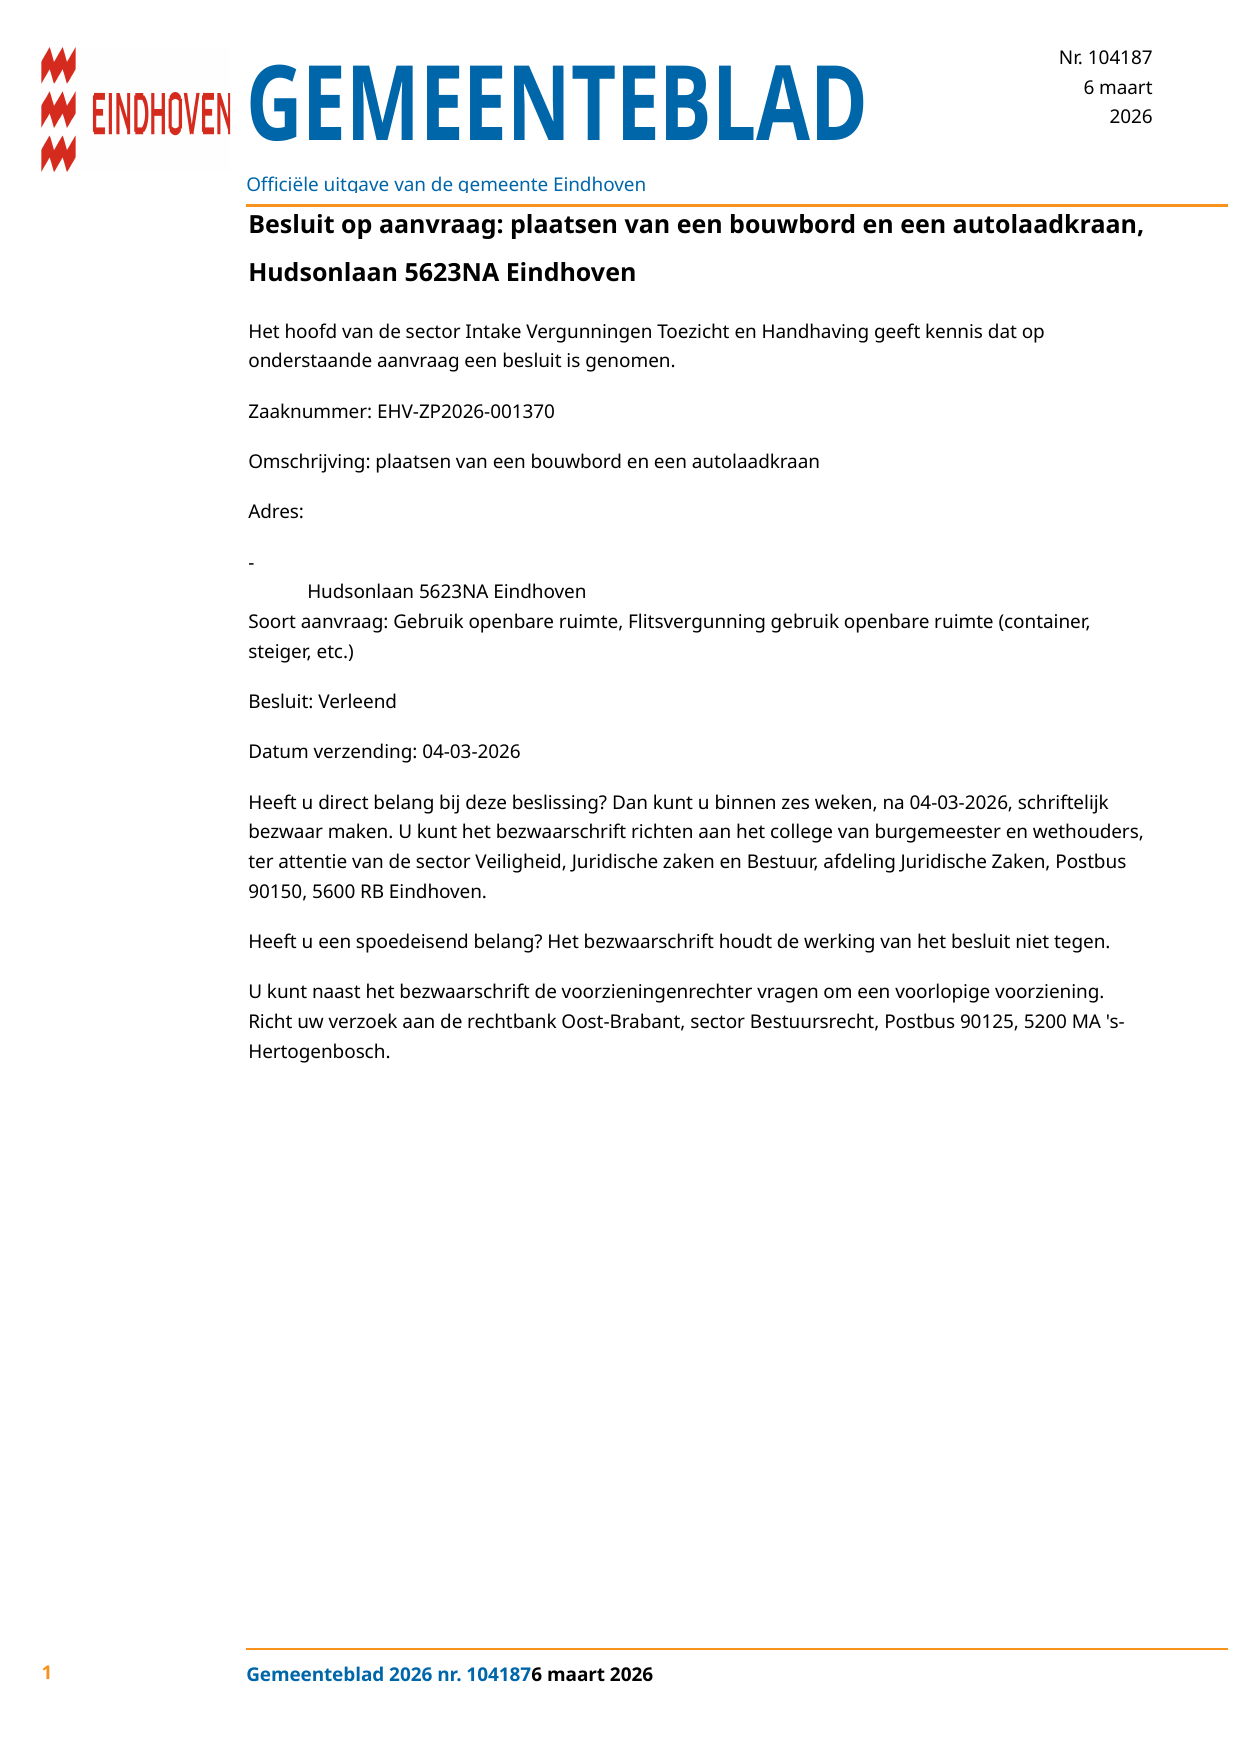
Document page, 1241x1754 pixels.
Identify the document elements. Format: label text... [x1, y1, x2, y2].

text U kunt naast het bezwaarschrift de voorzieningenrechter vragen om een voorlopige voorziening. Richt uw verzoek aan de rechtbank Oost-Brabant, sector Bestuursrecht, Postbus 90125, 5200 MA 's-Hertogenbosch. [248, 979, 1152, 1064]
text Adres: [248, 499, 1152, 524]
picture [41, 47, 231, 172]
text Het hoofd van de sector Intake Vergunningen Toezicht en Handhaving geeft kennis dat op onderstaande aanvraag een besluit is genomen. [248, 318, 1152, 373]
text Besluit op aanvraag: plaatsen van een bouwbord en een autolaadkraan, Hudsonlaan 5623NA Eindhoven [248, 207, 1152, 288]
text Datum verzending: 04-03-2026 [248, 739, 1152, 764]
text Heeft u direct belang bij deze beslissing? Dan kunt u binnen zes weken, na 04-03-2026, schriftelijk bezwaar maken. U kunt het bezwaarschrift richten aan het college van burgemeester en wethouders, ter attentie van de sector Veiligheid, Juridische zaken en Bestuur, afdeling Juridische Zaken, Postbus 90150, 5600 RB Eindhoven. [248, 789, 1152, 904]
text Besluit: Verleend [248, 688, 1152, 714]
text Omschrijving: plaatsen van een bouwbord en een autolaadkraan [248, 448, 1152, 474]
text Zaaknummer: EHV-ZP2026-001370 [248, 398, 1152, 424]
list Hudsonlaan 5623NA Eindhoven [248, 579, 1152, 604]
text Heeft u een spoedeisend belang? Het bezwaarschrift houdt de werking van het besluit niet tegen. [248, 928, 1152, 954]
text Soort aanvraag: Gebruik openbare ruimte, Flitsvergunning gebruik openbare ruimte (container, steiger, etc.) [248, 608, 1152, 664]
